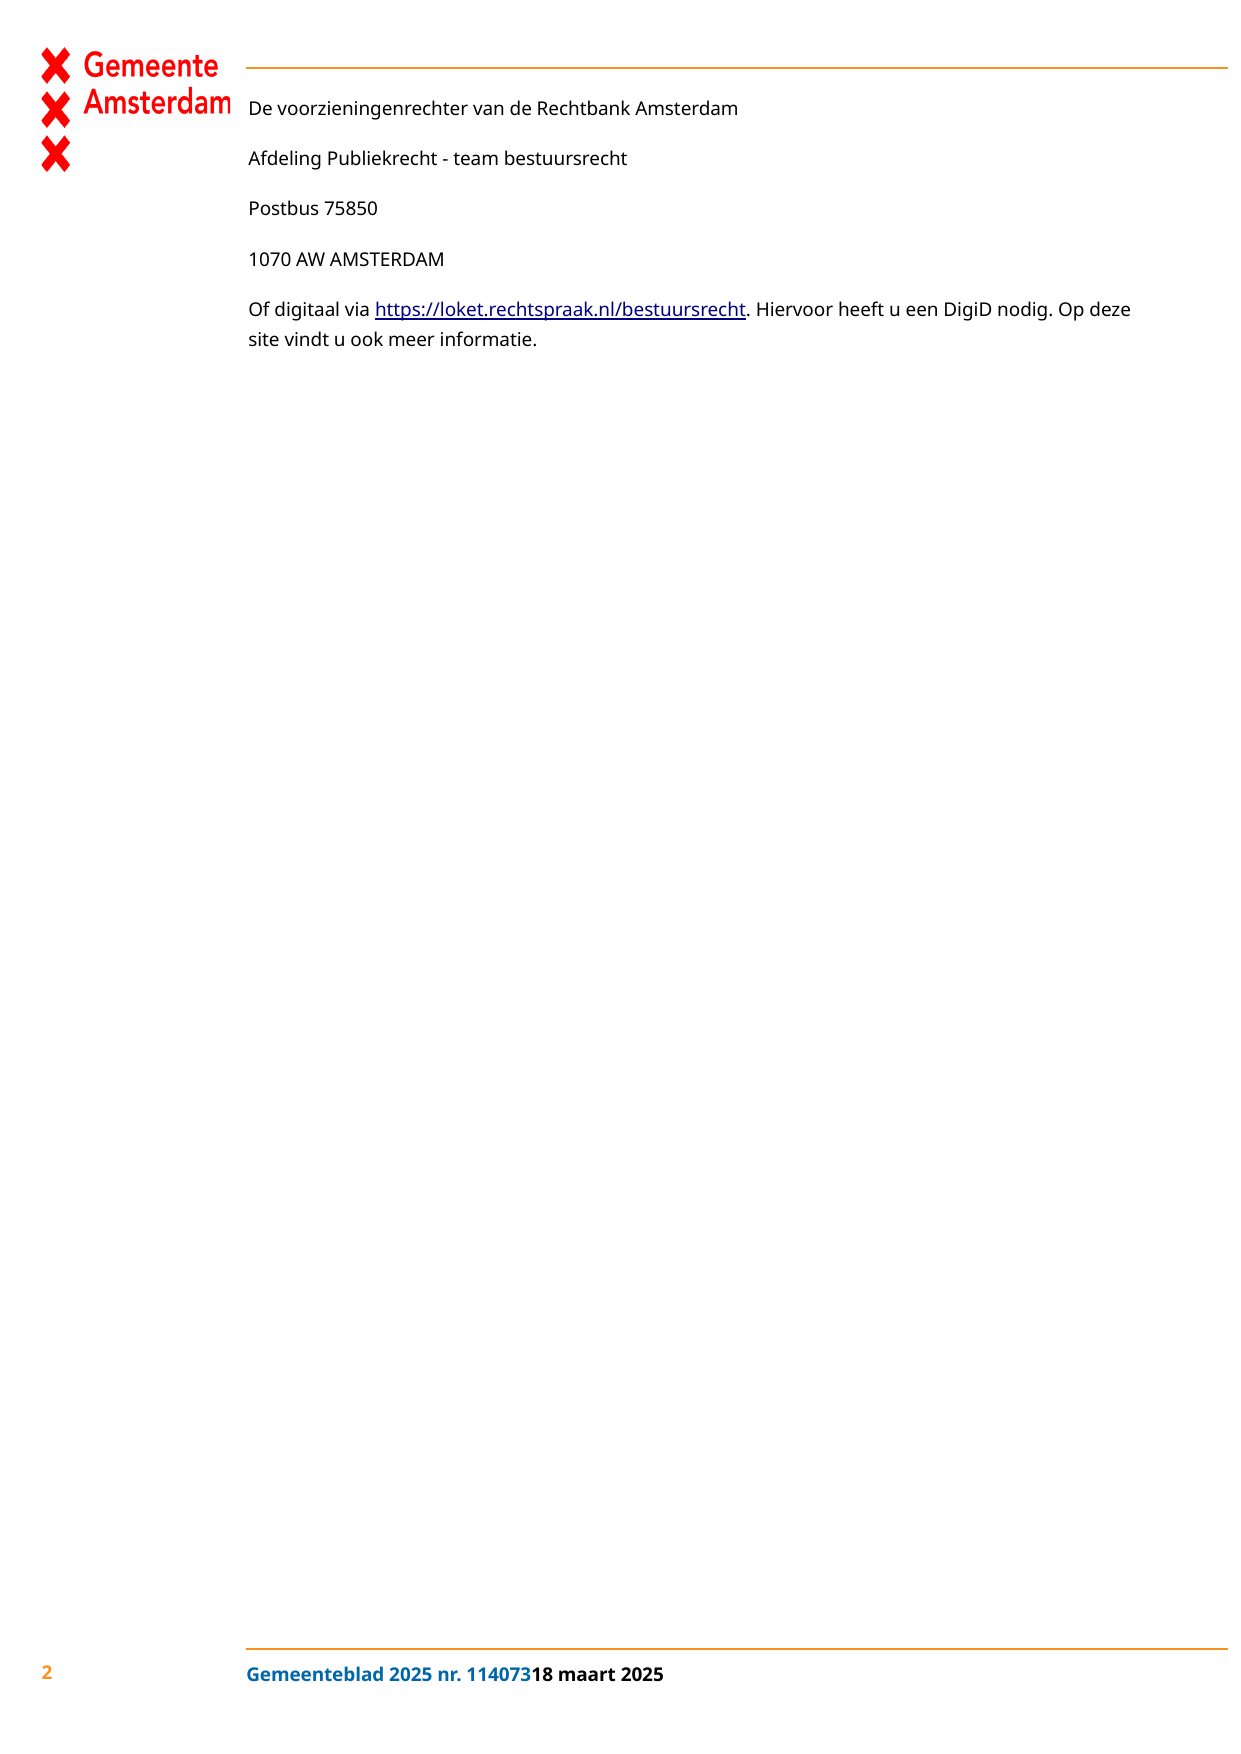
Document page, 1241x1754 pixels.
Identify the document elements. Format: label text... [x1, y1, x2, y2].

text 1070 AW AMSTERDAM [248, 246, 1152, 272]
text Afdeling Publiekrecht - team bestuursrecht [248, 145, 1152, 171]
text De voorzieningenrechter van de Rechtbank Amsterdam [248, 95, 1152, 121]
picture [41, 47, 231, 172]
text Of digitaal via https://loket.rechtspraak.nl/bestuursrecht. Hiervoor heeft u een DigiD nodig. Op deze site vindt u ook meer informatie. [248, 296, 1152, 352]
text Postbus 75850 [248, 196, 1152, 221]
